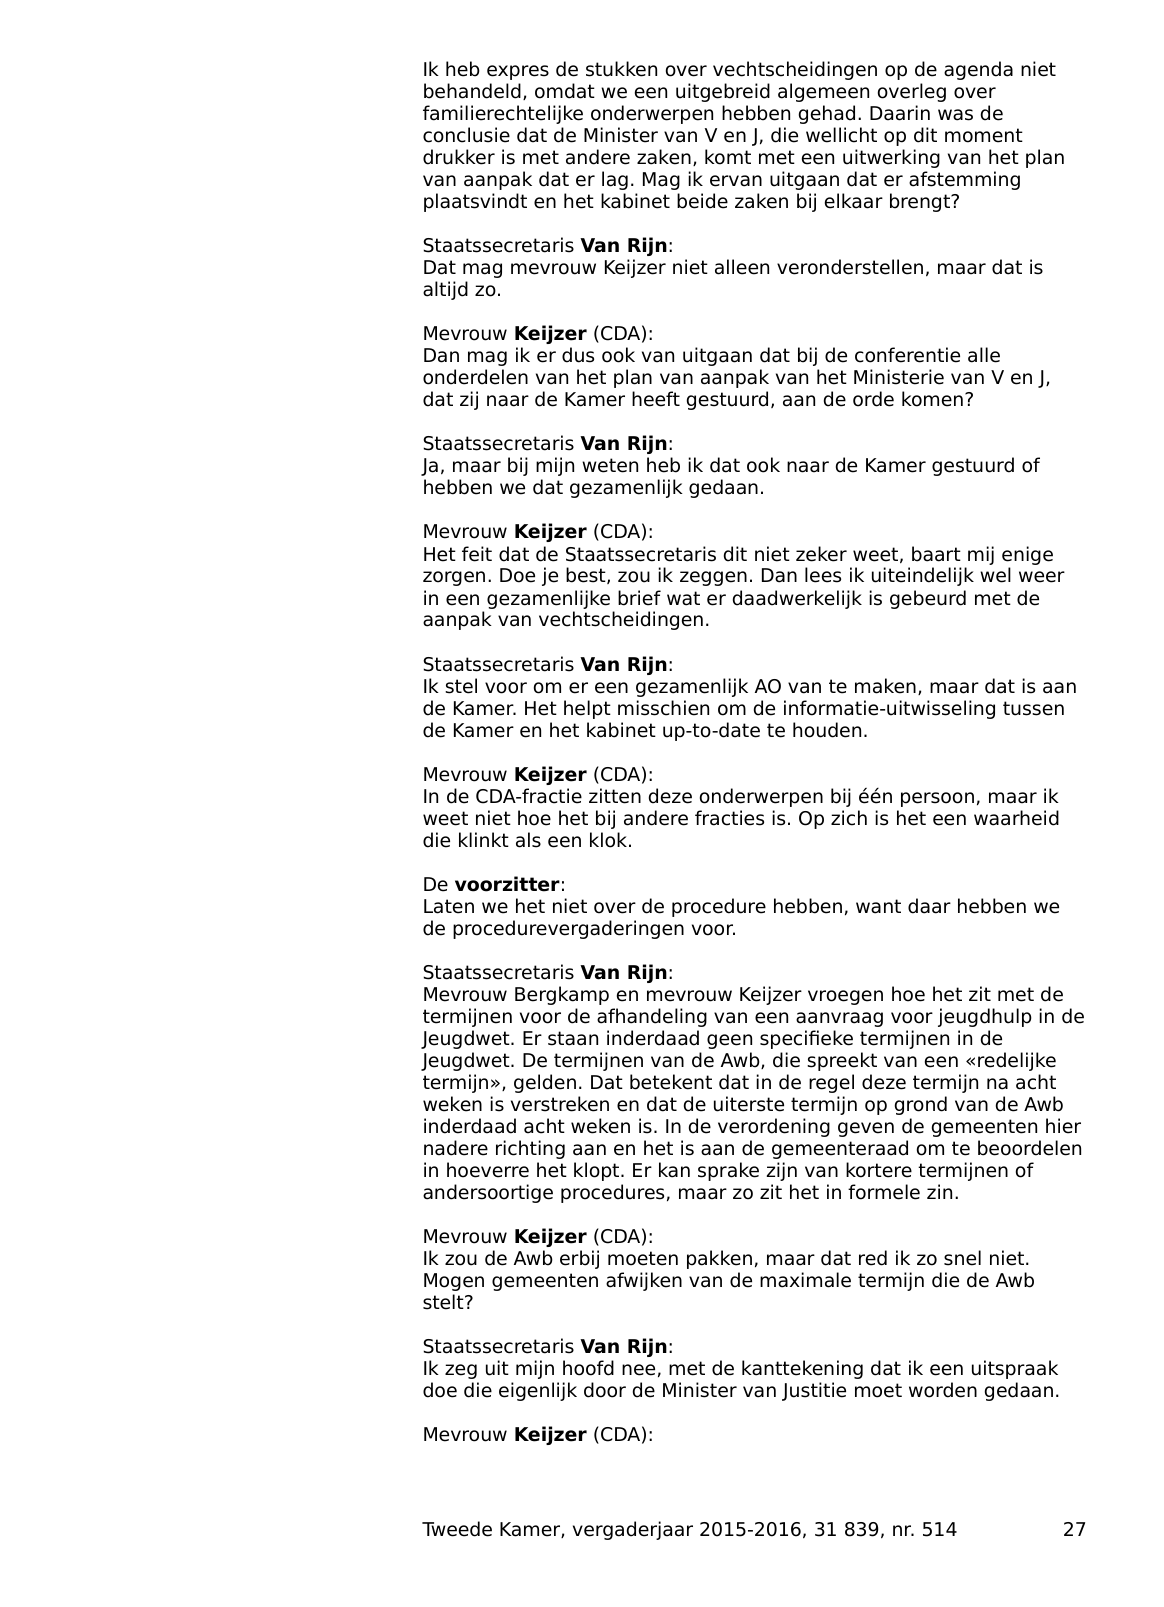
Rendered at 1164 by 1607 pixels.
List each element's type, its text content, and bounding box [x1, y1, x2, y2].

text Ik heb expres de stukken over vechtscheidingen op de agenda niet behandeld, omdat we een uitgebreid algemeen overleg over familierechtelijke onderwerpen hebben gehad. Daarin was de conclusie dat de Minister van V en J, die wellicht op dit moment drukker is met andere zaken, komt met een uitwerking van het plan van aanpak dat er lag. Mag ik ervan uitgaan dat er afstemming plaatsvindt en het kabinet beide zaken bij elkaar brengt? [422, 59, 1087, 213]
text Mevrouw Keijzer (CDA): [422, 323, 1087, 345]
text Staatssecretaris Van Rijn: [422, 433, 1087, 455]
text Ja, maar bij mijn weten heb ik dat ook naar de Kamer gestuurd of hebben we dat gezamenlijk gedaan. [422, 455, 1087, 499]
text Ik stel voor om er een gezamenlijk AO van te maken, maar dat is aan de Kamer. Het helpt misschien om de informatie-uitwisseling tussen de Kamer en het kabinet up-to-date te houden. [422, 676, 1087, 741]
text Mevrouw Keijzer (CDA): [422, 521, 1087, 543]
text Het feit dat de Staatssecretaris dit niet zeker weet, baart mij enige zorgen. Doe je best, zou ik zeggen. Dan lees ik uiteindelijk wel weer in een gezamenlijke brief wat er daadwerkelijk is gebeurd met de aanpak van vechtscheidingen. [422, 543, 1087, 631]
text Staatssecretaris Van Rijn: [422, 962, 1087, 984]
text Mevrouw Keijzer (CDA): [422, 1226, 1087, 1248]
text Mevrouw Keijzer (CDA): [422, 764, 1087, 786]
text Ik zou de Awb erbij moeten pakken, maar dat red ik zo snel niet. Mogen gemeenten afwijken van de maximale termijn die de Awb stelt? [422, 1248, 1087, 1314]
text Mevrouw Bergkamp en mevrouw Keijzer vroegen hoe het zit met de termijnen voor de afhandeling van een aanvraag voor jeugdhulp in de Jeugdwet. Er staan inderdaad geen specifieke termijnen in de Jeugdwet. De termijnen van de Awb, die spreekt van een «redelijke termijn», gelden. Dat betekent dat in de regel deze termijn na acht weken is verstreken en dat de uiterste termijn op grond van de Awb inderdaad acht weken is. In de verordening geven de gemeenten hier nadere richting aan en het is aan de gemeenteraad om te beoordelen in hoeverre het klopt. Er kan sprake zijn van kortere termijnen of andersoortige procedures, maar zo zit het in formele zin. [422, 984, 1087, 1204]
text Laten we het niet over de procedure hebben, want daar hebben we de procedurevergaderingen voor. [422, 896, 1087, 940]
text Staatssecretaris Van Rijn: [422, 653, 1087, 676]
text In de CDA-fractie zitten deze onderwerpen bij één persoon, maar ik weet niet hoe het bij andere fracties is. Op zich is het een waarheid die klinkt als een klok. [422, 786, 1087, 852]
text De voorzitter: [422, 874, 1087, 896]
text Staatssecretaris Van Rijn: [422, 235, 1087, 257]
text Staatssecretaris Van Rijn: [422, 1336, 1087, 1358]
text Mevrouw Keijzer (CDA): [422, 1424, 1087, 1446]
text Ik zeg uit mijn hoofd nee, met de kanttekening dat ik een uitspraak doe die eigenlijk door de Minister van Justitie moet worden gedaan. [422, 1358, 1087, 1402]
text Dat mag mevrouw Keijzer niet alleen veronderstellen, maar dat is altijd zo. [422, 257, 1087, 301]
text Dan mag ik er dus ook van uitgaan dat bij de conferentie alle onderdelen van het plan van aanpak van het Ministerie van V en J, dat zij naar de Kamer heeft gestuurd, aan de orde komen? [422, 345, 1087, 411]
